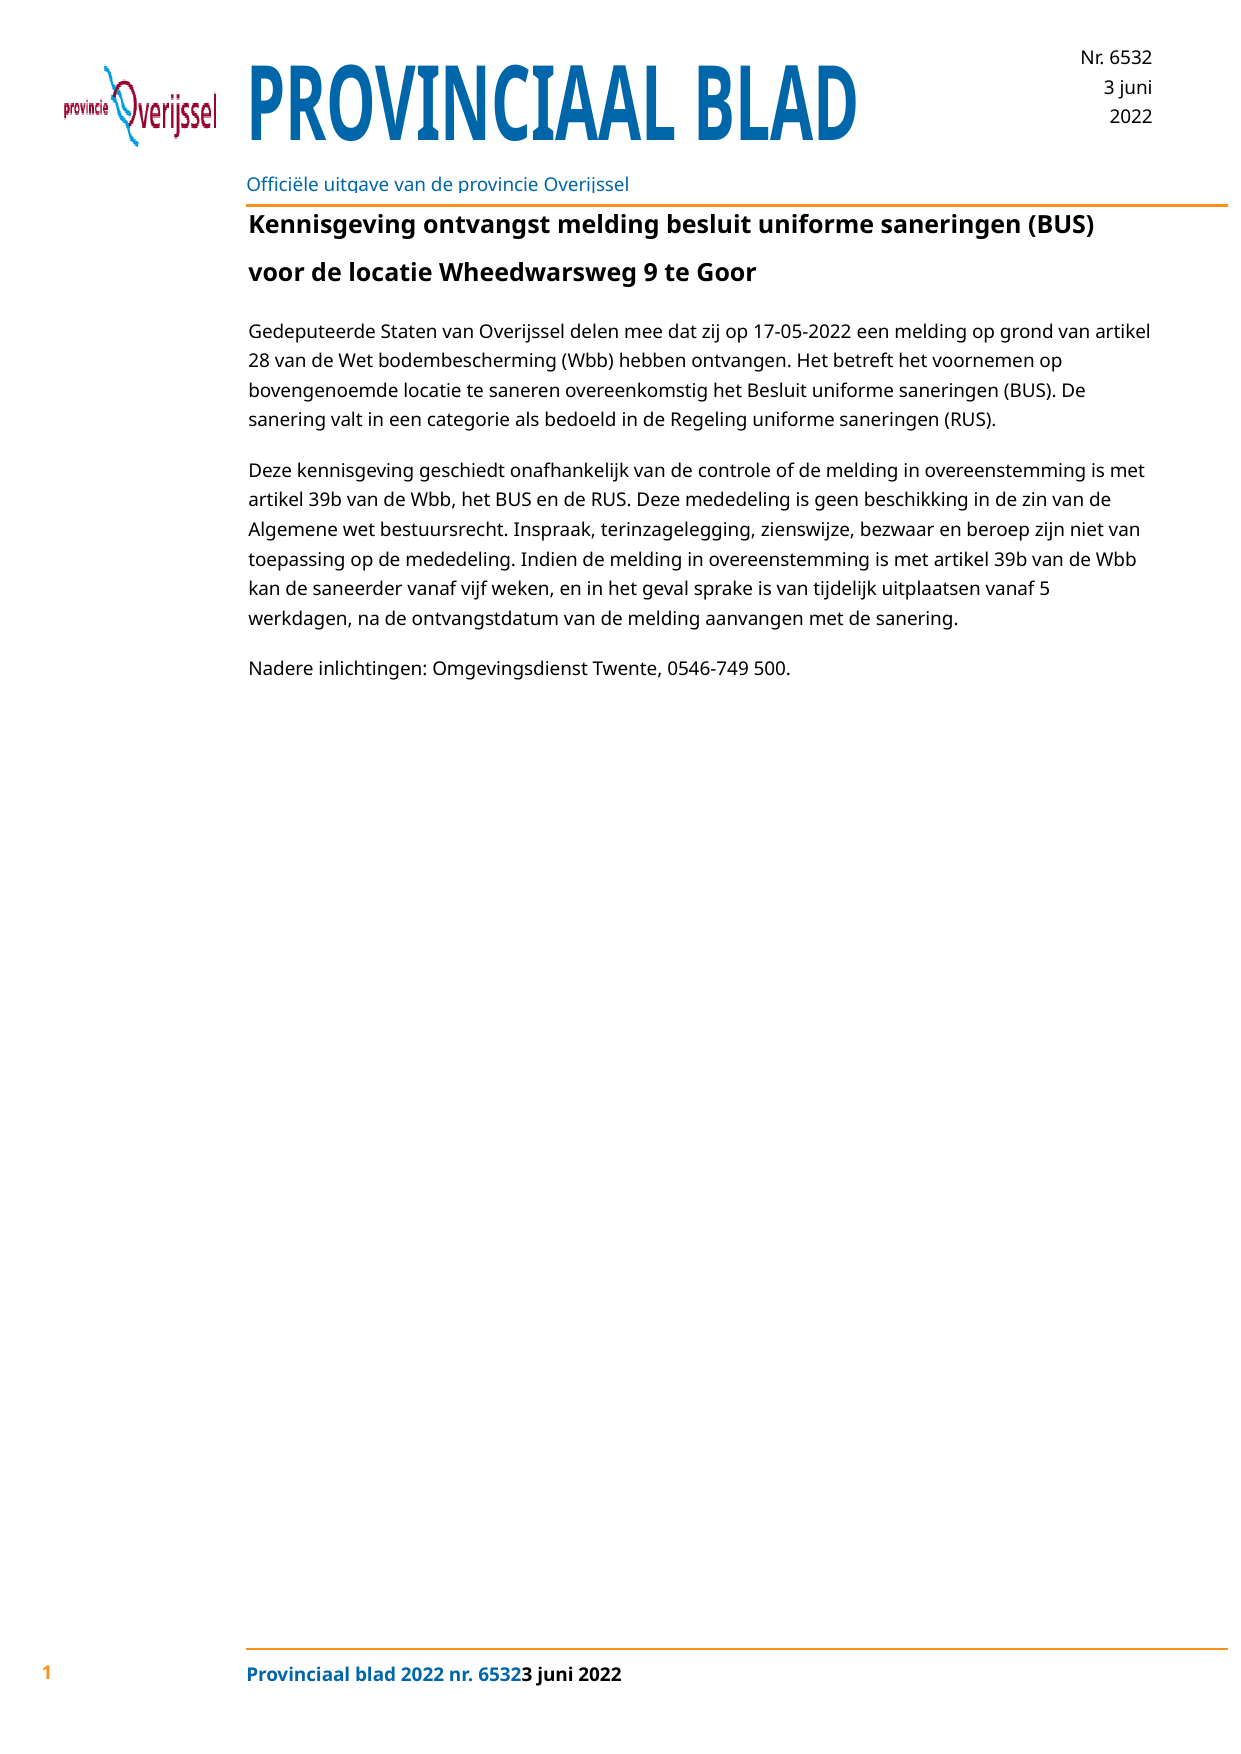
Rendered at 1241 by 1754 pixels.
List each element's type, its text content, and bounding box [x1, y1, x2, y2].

text Gedeputeerde Staten van Overijssel delen mee dat zij op 17-05-2022 een melding op grond van artikel 28 van de Wet bodembescherming (Wbb) hebben ontvangen. Het betreft het voornemen op bovengenoemde locatie te saneren overeenkomstig het Besluit uniforme saneringen (BUS). De sanering valt in een categorie als bedoeld in de Regeling uniforme saneringen (RUS). [248, 318, 1152, 432]
picture [41, 47, 231, 172]
text Nadere inlichtingen: Omgevingsdienst Twente, 0546-749 500. [248, 655, 1152, 681]
text Deze kennisgeving geschiedt onafhankelijk van de controle of de melding in overeenstemming is met artikel 39b van de Wbb, het BUS en de RUS. Deze mededeling is geen beschikking in de zin van de Algemene wet bestuursrecht. Inspraak, terinzagelegging, zienswijze, bezwaar en beroep zijn niet van toepassing op de mededeling. Indien de melding in overeenstemming is met artikel 39b van de Wbb kan de saneerder vanaf vijf weken, en in het geval sprake is van tijdelijk uitplaatsen vanaf 5 werkdagen, na de ontvangstdatum van de melding aanvangen met de sanering. [248, 457, 1152, 631]
text Kennisgeving ontvangst melding besluit uniforme saneringen (BUS) voor de locatie Wheedwarsweg 9 te Goor [248, 207, 1152, 288]
